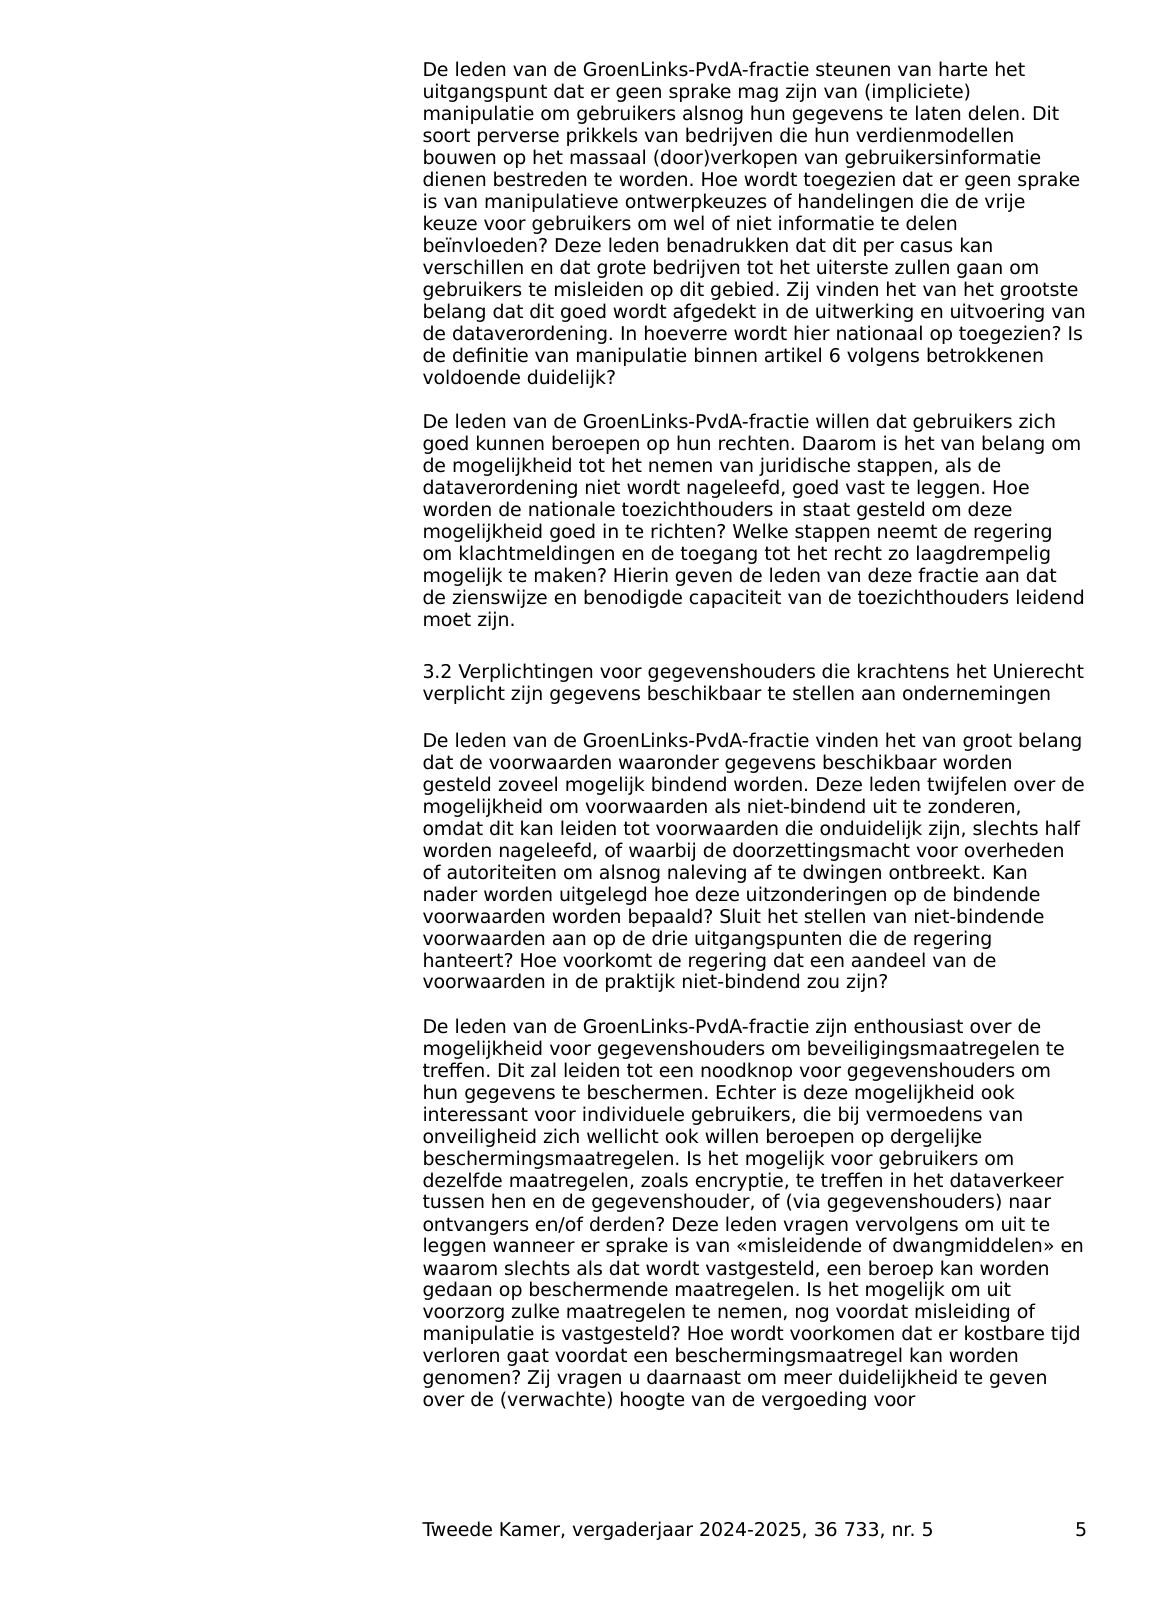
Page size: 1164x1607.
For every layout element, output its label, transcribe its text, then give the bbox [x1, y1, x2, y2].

text De leden van de GroenLinks-PvdA-fractie vinden het van groot belang dat de voorwaarden waaronder gegevens beschikbaar worden gesteld zoveel mogelijk bindend worden. Deze leden twijfelen over de mogelijkheid om voorwaarden als niet-bindend uit te zonderen, omdat dit kan leiden tot voorwaarden die onduidelijk zijn, slechts half worden nageleefd, of waarbij de doorzettingsmacht voor overheden of autoriteiten om alsnog naleving af te dwingen ontbreekt. Kan nader worden uitgelegd hoe deze uitzonderingen op de bindende voorwaarden worden bepaald? Sluit het stellen van niet-bindende voorwaarden aan op de drie uitgangspunten die de regering hanteert? Hoe voorkomt de regering dat een aandeel van de voorwaarden in de praktijk niet-bindend zou zijn? [422, 730, 1087, 993]
text De leden van de GroenLinks-PvdA-fractie steunen van harte het uitgangspunt dat er geen sprake mag zijn van (impliciete) manipulatie om gebruikers alsnog hun gegevens te laten delen. Dit soort perverse prikkels van bedrijven die hun verdienmodellen bouwen op het massaal (door)verkopen van gebruikersinformatie dienen bestreden te worden. Hoe wordt toegezien dat er geen sprake is van manipulatieve ontwerpkeuzes of handelingen die de vrije keuze voor gebruikers om wel of niet informatie te delen beïnvloeden? Deze leden benadrukken dat dit per casus kan verschillen en dat grote bedrijven tot het uiterste zullen gaan om gebruikers te misleiden op dit gebied. Zij vinden het van het grootste belang dat dit goed wordt afgedekt in de uitwerking en uitvoering van de dataverordening. In hoeverre wordt hier nationaal op toegezien? Is de definitie van manipulatie binnen artikel 6 volgens betrokkenen voldoende duidelijk? [422, 59, 1087, 389]
text De leden van de GroenLinks-PvdA-fractie zijn enthousiast over de mogelijkheid voor gegevenshouders om beveiligingsmaatregelen te treffen. Dit zal leiden tot een noodknop voor gegevenshouders om hun gegevens te beschermen. Echter is deze mogelijkheid ook interessant voor individuele gebruikers, die bij vermoedens van onveiligheid zich wellicht ook willen beroepen op dergelijke beschermingsmaatregelen. Is het mogelijk voor gebruikers om dezelfde maatregelen, zoals encryptie, te treffen in het dataverkeer tussen hen en de gegevenshouder, of (via gegevenshouders) naar ontvangers en/of derden? Deze leden vragen vervolgens om uit te leggen wanneer er sprake is van «misleidende of dwangmiddelen» en waarom slechts als dat wordt vastgesteld, een beroep kan worden gedaan op beschermende maatregelen. Is het mogelijk om uit voorzorg zulke maatregelen te nemen, nog voordat misleiding of manipulatie is vastgesteld? Hoe wordt voorkomen dat er kostbare tijd verloren gaat voordat een beschermingsmaatregel kan worden genomen? Zij vragen u daarnaast om meer duidelijkheid te geven over de (verwachte) hoogte van de vergoeding voor [422, 1016, 1087, 1411]
subtitle 3.2 Verplichtingen voor gegevenshouders die krachtens het Unierecht verplicht zijn gegevens beschikbaar te stellen aan ondernemingen [422, 661, 1087, 705]
text De leden van de GroenLinks-PvdA-fractie willen dat gebruikers zich goed kunnen beroepen op hun rechten. Daarom is het van belang om de mogelijkheid tot het nemen van juridische stappen, als de dataverordening niet wordt nageleefd, goed vast te leggen. Hoe worden de nationale toezichthouders in staat gesteld om deze mogelijkheid goed in te richten? Welke stappen neemt de regering om klachtmeldingen en de toegang tot het recht zo laagdrempelig mogelijk te maken? Hierin geven de leden van deze fractie aan dat de zienswijze en benodigde capaciteit van de toezichthouders leidend moet zijn. [422, 411, 1087, 631]
